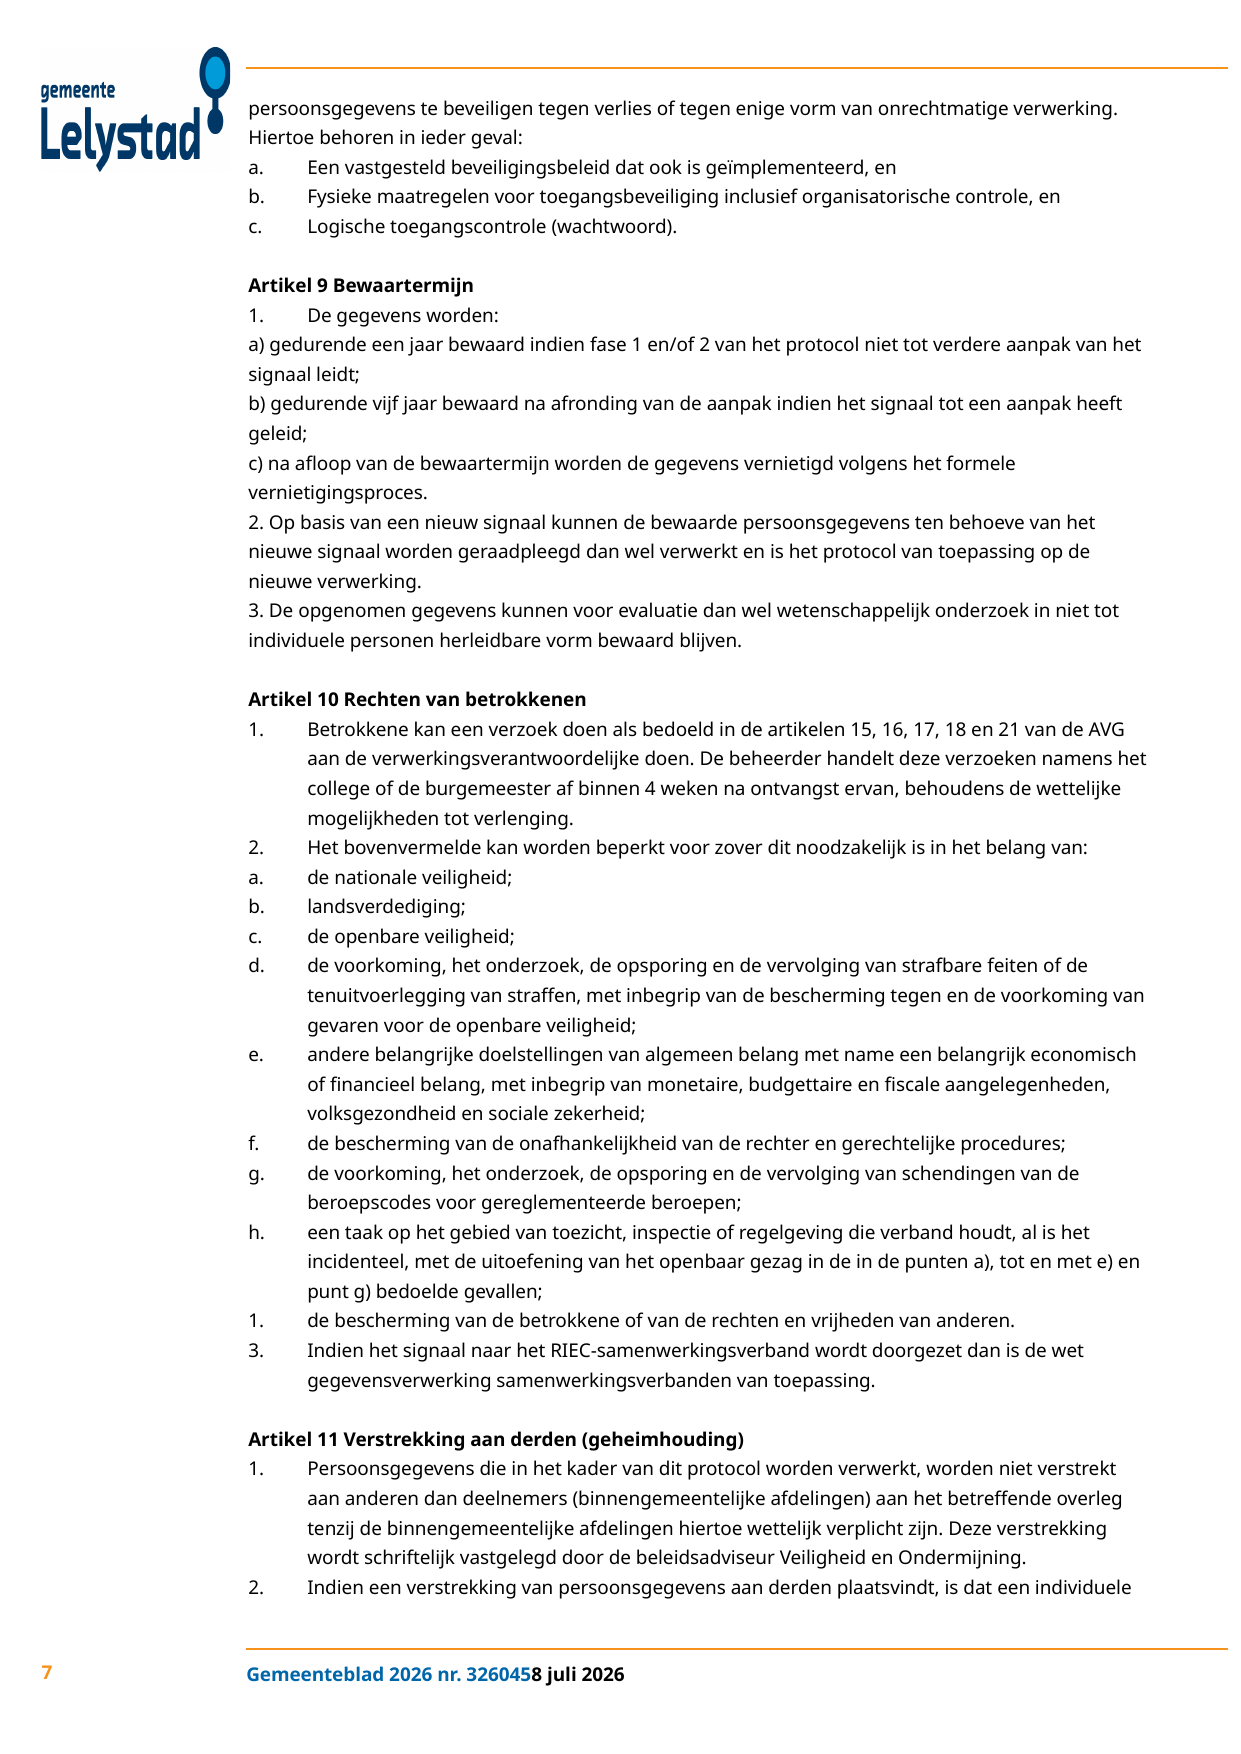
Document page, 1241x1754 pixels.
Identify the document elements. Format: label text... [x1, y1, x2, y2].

list een taak op het gebied van toezicht, inspectie of regelgeving die verband houdt, al is het incidenteel, met de uitoefening van het openbaar gezag in de in de punten a), tot en met e) en punt g) bedoelde gevallen; [248, 1219, 1152, 1304]
list andere belangrijke doelstellingen van algemeen belang met name een belangrijk economisch of financieel belang, met inbegrip van monetaire, budgettaire en fiscale aangelegenheden, volksgezondheid en sociale zekerheid; [248, 1041, 1152, 1126]
list Het bovenvermelde kan worden beperkt voor zover dit noodzakelijk is in het belang van: [248, 834, 1152, 860]
list de nationale veiligheid; [248, 864, 1152, 890]
list de voorkoming, het onderzoek, de opsporing en de vervolging van strafbare feiten of de tenuitvoerlegging van straffen, met inbegrip van de bescherming tegen en de voorkoming van gevaren voor de openbare veiligheid; [248, 953, 1152, 1038]
list Logische toegangscontrole (wachtwoord). [248, 213, 1152, 239]
list de openbare veiligheid; [248, 923, 1152, 949]
list Indien het signaal naar het RIEC-samenwerkingsverband wordt doorgezet dan is de wet gegevensverwerking samenwerkingsverbanden van toepassing. [248, 1337, 1152, 1393]
text persoonsgegevens te beveiligen tegen verlies of tegen enige vorm van onrechtmatige verwerking. [248, 95, 1152, 121]
list Persoonsgegevens die in het kader van dit protocol worden verwerkt, worden niet verstrekt aan anderen dan deelnemers (binnengemeentelijke afdelingen) aan het betreffende overleg tenzij de binnengemeentelijke afdelingen hiertoe wettelijk verplicht zijn. Deze verstrekking wordt schriftelijk vastgelegd door de beleidsadviseur Veiligheid en Ondermijning. [248, 1456, 1152, 1570]
text Artikel 10 Rechten van betrokkenen [248, 686, 1152, 712]
list landsverdediging; [248, 893, 1152, 919]
list Een vastgesteld beveiligingsbeleid dat ook is geïmplementeerd, en [248, 154, 1152, 180]
text Artikel 9 Bewaartermijn [248, 272, 1152, 298]
list de bescherming van de betrokkene of van de rechten en vrijheden van anderen. [248, 1308, 1152, 1333]
picture [41, 47, 231, 172]
text a) gedurende een jaar bewaard indien fase 1 en/of 2 van het protocol niet tot verdere aanpak van het signaal leidt; [248, 331, 1152, 387]
list Betrokkene kan een verzoek doen als bedoeld in de artikelen 15, 16, 17, 18 en 21 van de AVG aan de verwerkingsverantwoordelijke doen. De beheerder handelt deze verzoeken namens het college of de burgemeester af binnen 4 weken na ontvangst ervan, behoudens de wettelijke mogelijkheden tot verlenging. [248, 716, 1152, 831]
text c) na afloop van de bewaartermijn worden de gegevens vernietigd volgens het formele vernietigingsproces. [248, 450, 1152, 505]
text Hiertoe behoren in ieder geval: [248, 124, 1152, 150]
list de voorkoming, het onderzoek, de opsporing en de vervolging van schendingen van de beroepscodes voor gereglementeerde beroepen; [248, 1160, 1152, 1215]
list Indien een verstrekking van persoonsgegevens aan derden plaatsvindt, is dat een individuele [248, 1574, 1152, 1600]
text 3. De opgenomen gegevens kunnen voor evaluatie dan wel wetenschappelijk onderzoek in niet tot individuele personen herleidbare vorm bewaard blijven. [248, 598, 1152, 653]
text Artikel 11 Verstrekking aan derden (geheimhouding) [248, 1426, 1152, 1452]
list de bescherming van de onafhankelijkheid van de rechter en gerechtelijke procedures; [248, 1130, 1152, 1156]
text b) gedurende vijf jaar bewaard na afronding van de aanpak indien het signaal tot een aanpak heeft geleid; [248, 391, 1152, 446]
list Fysieke maatregelen voor toegangsbeveiliging inclusief organisatorische controle, en [248, 183, 1152, 209]
list De gegevens worden: [248, 302, 1152, 328]
text 2. Op basis van een nieuw signaal kunnen de bewaarde persoonsgegevens ten behoeve van het nieuwe signaal worden geraadpleegd dan wel verwerkt en is het protocol van toepassing op de nieuwe verwerking. [248, 509, 1152, 594]
